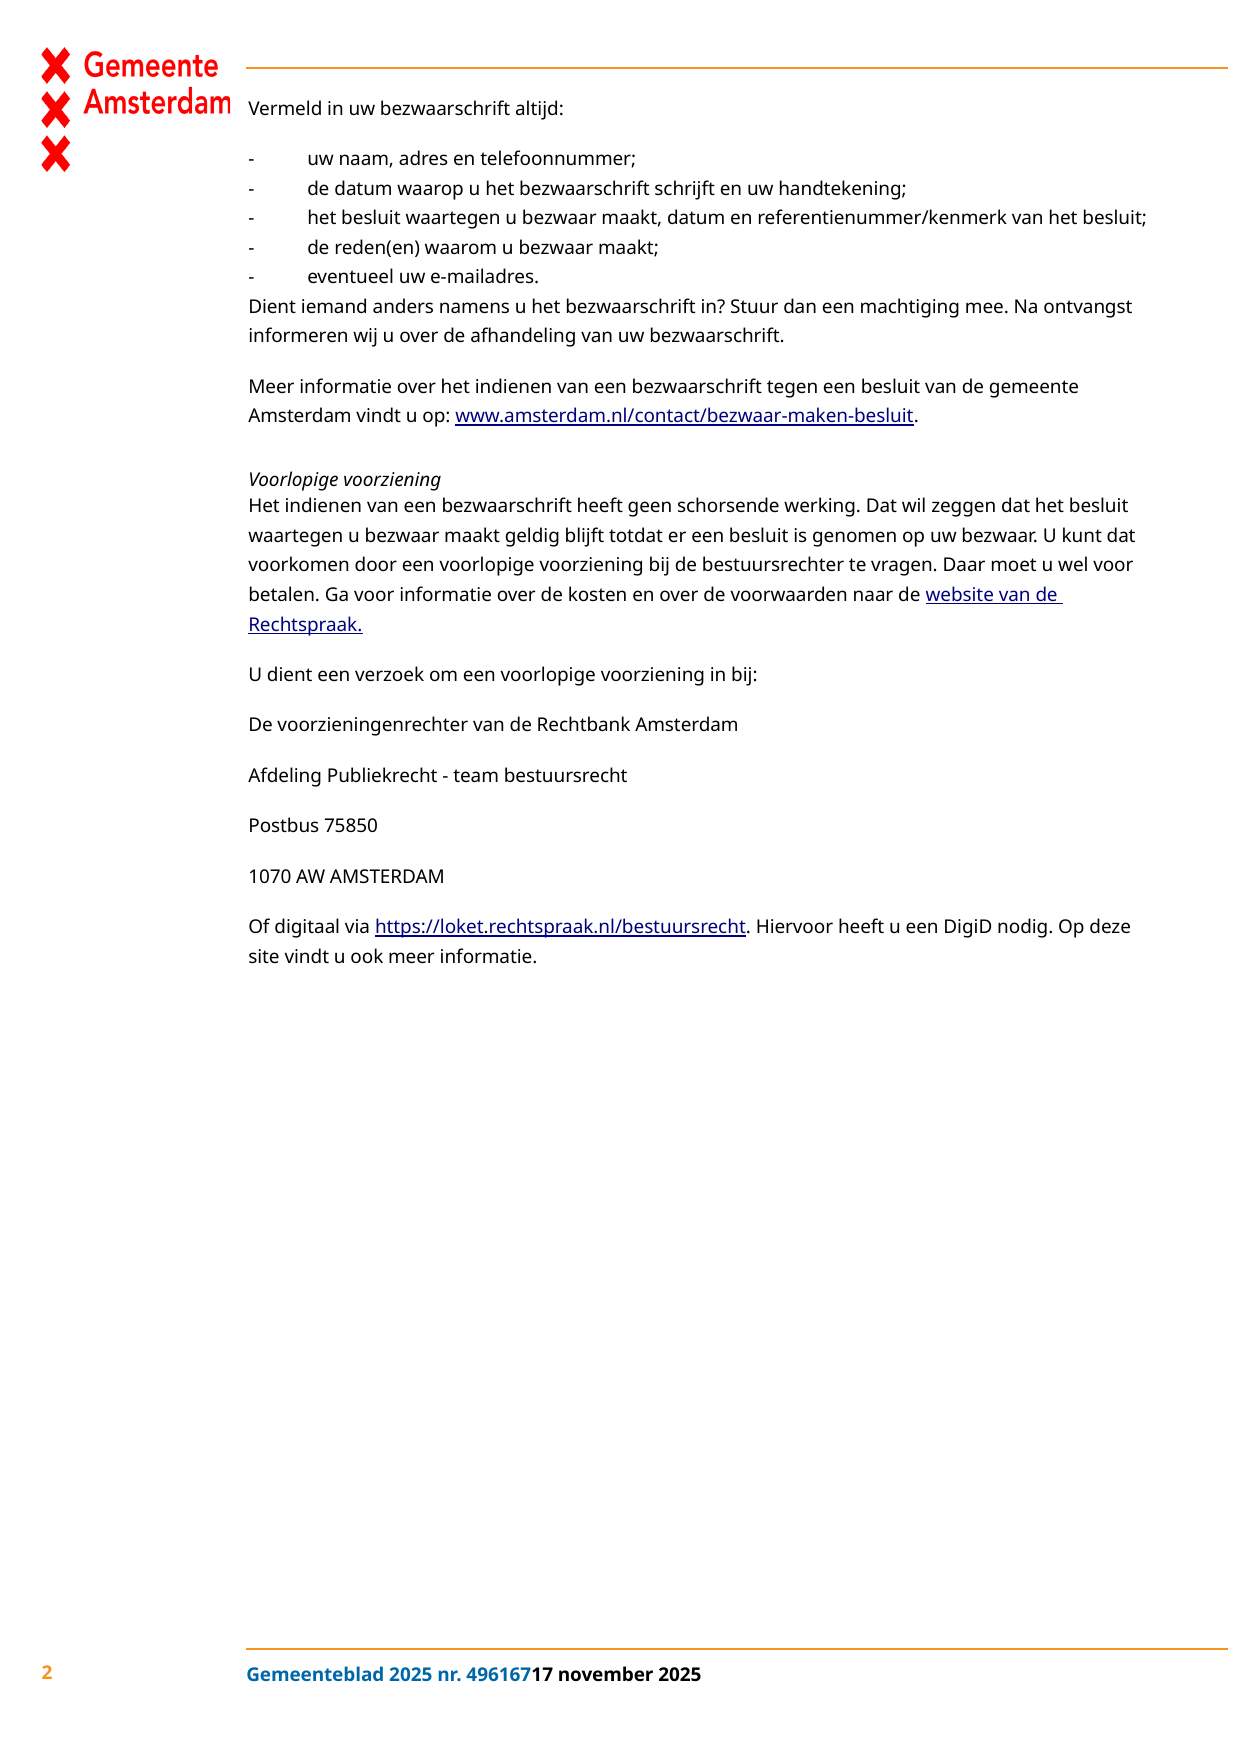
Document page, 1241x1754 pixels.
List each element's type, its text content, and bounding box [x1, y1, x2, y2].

text Afdeling Publiekrecht - team bestuursrecht [248, 762, 1152, 788]
text Meer informatie over het indienen van een bezwaarschrift tegen een besluit van de gemeente Amsterdam vindt u op: www.amsterdam.nl/contact/bezwaar-maken-besluit. [248, 373, 1152, 428]
list de reden(en) waarom u bezwaar maakt; [248, 234, 1152, 260]
text Het indienen van een bezwaarschrift heeft geen schorsende werking. Dat wil zeggen dat het besluit waartegen u bezwaar maakt geldig blijft totdat er een besluit is genomen op uw bezwaar. U kunt dat voorkomen door een voorlopige voorziening bij de bestuursrechter te vragen. Daar moet u wel voor betalen. Ga voor informatie over de kosten en over de voorwaarden naar de website van de Rechtspraak. [248, 492, 1152, 636]
list de datum waarop u het bezwaarschrift schrijft en uw handtekening; [248, 175, 1152, 201]
text Postbus 75850 [248, 812, 1152, 838]
text 1070 AW AMSTERDAM [248, 863, 1152, 888]
picture [41, 47, 231, 172]
list eventueel uw e-mailadres. [248, 263, 1152, 289]
text Voorlopige voorziening [248, 467, 1152, 492]
list het besluit waartegen u bezwaar maakt, datum en referentienummer/kenmerk van het besluit; [248, 204, 1152, 230]
text De voorzieningenrechter van de Rechtbank Amsterdam [248, 712, 1152, 737]
list uw naam, adres en telefoonnummer; [248, 145, 1152, 171]
text U dient een verzoek om een voorlopige voorziening in bij: [248, 661, 1152, 687]
text Vermeld in uw bezwaarschrift altijd: [248, 95, 1152, 121]
text Dient iemand anders namens u het bezwaarschrift in? Stuur dan een machtiging mee. Na ontvangst informeren wij u over de afhandeling van uw bezwaarschrift. [248, 293, 1152, 348]
text Of digitaal via https://loket.rechtspraak.nl/bestuursrecht. Hiervoor heeft u een DigiD nodig. Op deze site vindt u ook meer informatie. [248, 913, 1152, 968]
